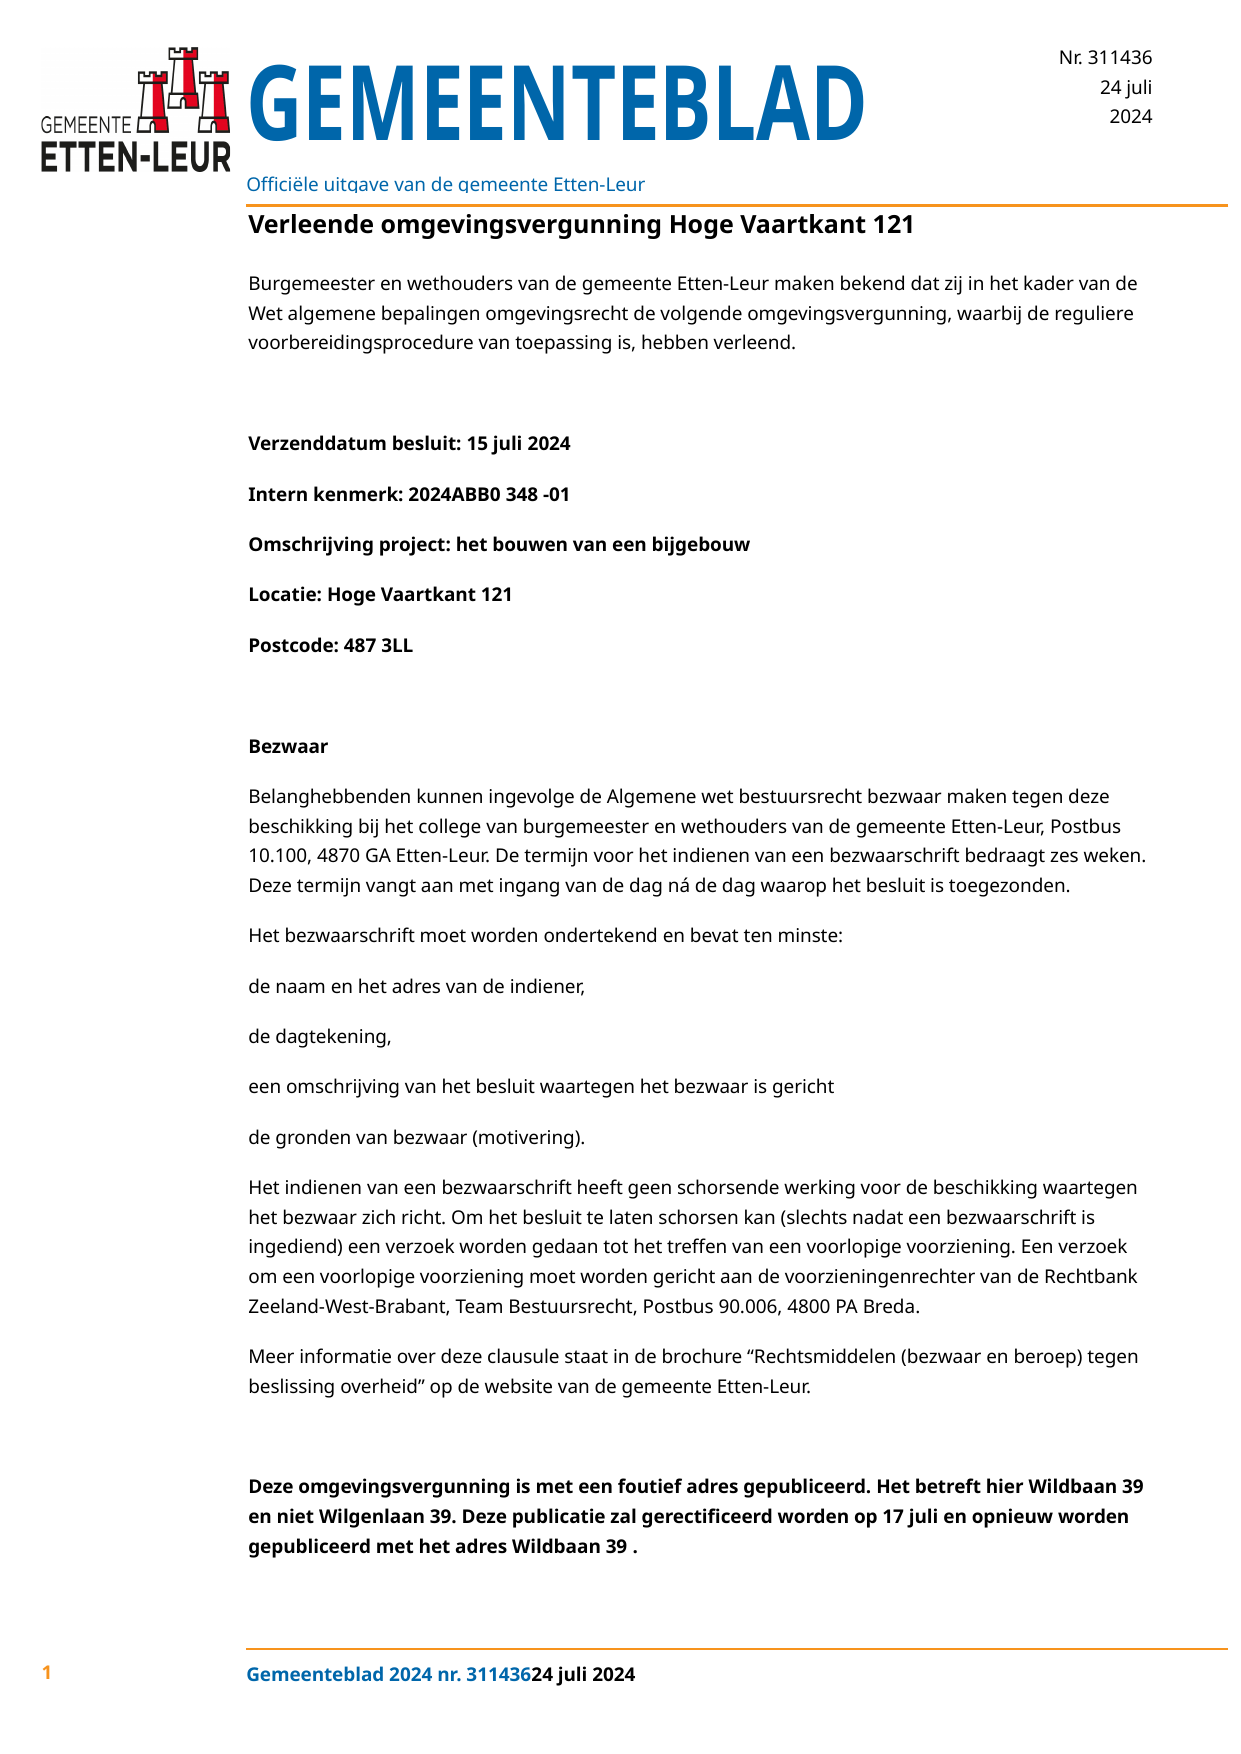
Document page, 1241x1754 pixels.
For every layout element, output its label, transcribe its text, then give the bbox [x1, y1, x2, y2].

text een omschrijving van het besluit waartegen het bezwaar is gericht [248, 1074, 1152, 1099]
text de gronden van bezwaar (motivering). [248, 1124, 1152, 1150]
text Meer informatie over deze clausule staat in de brochure “Rechtsmiddelen (bezwaar en beroep) tegen beslissing overheid” op de website van de gemeente Etten-Leur. [248, 1343, 1152, 1398]
text de naam en het adres van de indiener, [248, 973, 1152, 998]
text de dagtekening, [248, 1023, 1152, 1049]
picture [41, 47, 231, 172]
text Omschrijving project: het bouwen van een bijgebouw [248, 531, 1152, 557]
text Het bezwaarschrift moet worden ondertekend en bevat ten minste: [248, 922, 1152, 948]
text Verzenddatum besluit: 15 juli 2024 [248, 430, 1152, 456]
text Belanghebbenden kunnen ingevolge de Algemene wet bestuursrecht bezwaar maken tegen deze beschikking bij het college van burgemeester en wethouders van de gemeente Etten-Leur, Postbus 10.100, 4870 GA Etten-Leur. De termijn voor het indienen van een bezwaarschrift bedraagt zes weken. Deze termijn vangt aan met ingang van de dag ná de dag waarop het besluit is toegezonden. [248, 783, 1152, 898]
text Verleende omgevingsvergunning Hoge Vaartkant 121 [248, 207, 1152, 241]
text Intern kenmerk: 2024ABB0 348 -01 [248, 481, 1152, 506]
text Locatie: Hoge Vaartkant 121 [248, 582, 1152, 607]
text Het indienen van een bezwaarschrift heeft geen schorsende werking voor de beschikking waartegen het bezwaar zich richt. Om het besluit te laten schorsen kan (slechts nadat een bezwaarschrift is ingediend) een verzoek worden gedaan tot het treffen van een voorlopige voorziening. Een verzoek om een voorlopige voorziening moet worden gericht aan de voorzieningenrechter van de Rechtbank Zeeland-West-Brabant, Team Bestuursrecht, Postbus 90.006, 4800 PA Breda. [248, 1174, 1152, 1318]
text Deze omgevingsvergunning is met een foutief adres gepubliceerd. Het betreft hier Wildbaan 39 en niet Wilgenlaan 39. Deze publicatie zal gerectificeerd worden op 17 juli en opnieuw worden gepubliceerd met het adres Wildbaan 39 . [248, 1474, 1152, 1558]
text Bezwaar [248, 733, 1152, 758]
text Postcode: 487 3LL [248, 632, 1152, 658]
text Burgemeester en wethouders van de gemeente Etten-Leur maken bekend dat zij in het kader van de Wet algemene bepalingen omgevingsrecht de volgende omgevingsvergunning, waarbij de reguliere voorbereidingsprocedure van toepassing is, hebben verleend. [248, 270, 1152, 355]
